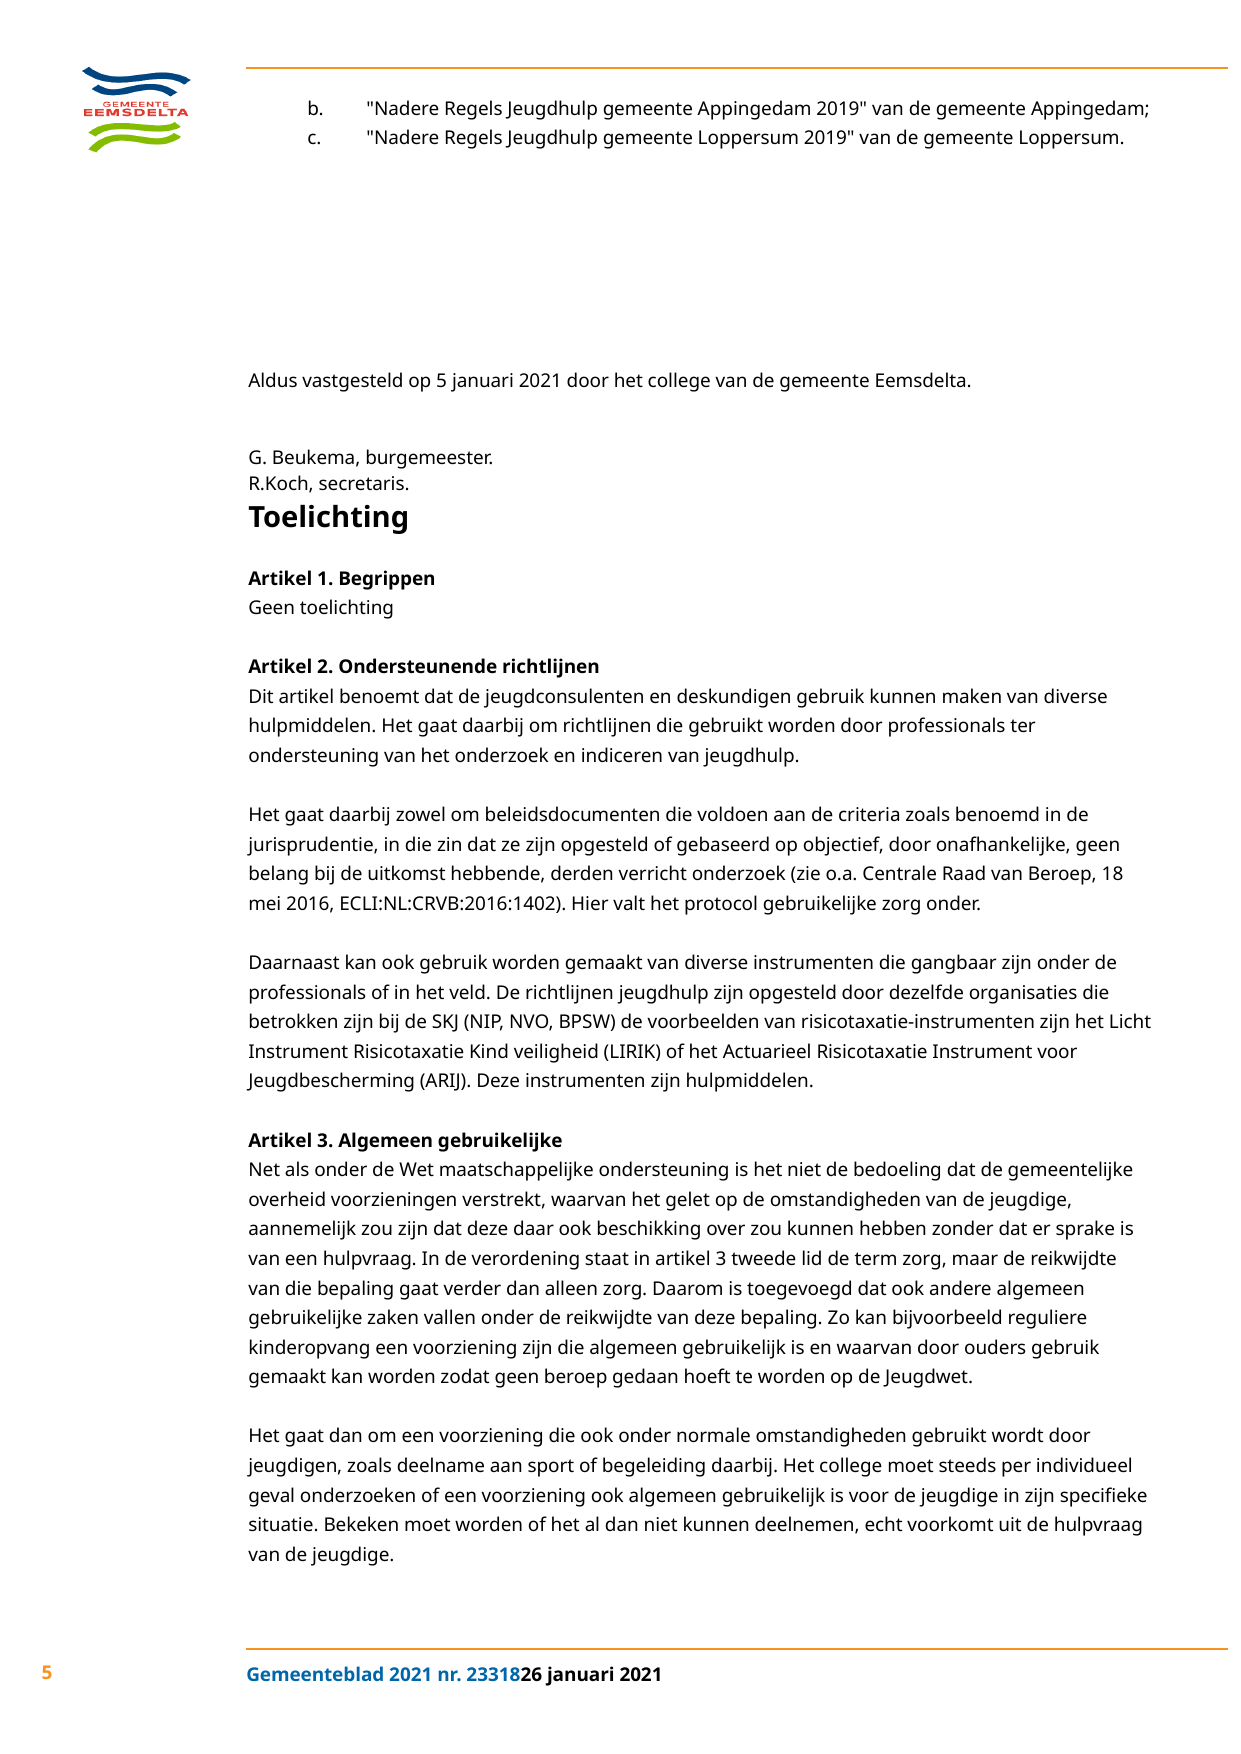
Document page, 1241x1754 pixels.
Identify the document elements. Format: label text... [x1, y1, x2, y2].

text Dit artikel benoemt dat de jeugdconsulenten en deskundigen gebruik kunnen maken van diverse hulpmiddelen. Het gaat daarbij om richtlijnen die gebruikt worden door professionals ter ondersteuning van het onderzoek en indiceren van jeugdhulp. [248, 683, 1152, 768]
text Aldus vastgesteld op 5 januari 2021 door het college van de gemeente Eemsdelta. [248, 367, 1152, 393]
picture [41, 47, 231, 172]
list "Nadere Regels Jeugdhulp gemeente Loppersum 2019" van de gemeente Loppersum. [307, 124, 1152, 150]
text Artikel 3. Algemeen gebruikelijke [248, 1127, 1152, 1152]
list "Nadere Regels Jeugdhulp gemeente Appingedam 2019" van de gemeente Appingedam; [307, 95, 1152, 121]
text R.Koch, secretaris. [248, 470, 1152, 496]
text Net als onder de Wet maatschappelijke ondersteuning is het niet de bedoeling dat de gemeentelijke overheid voorzieningen verstrekt, waarvan het gelet op de omstandigheden van de jeugdige, aannemelijk zou zijn dat deze daar ook beschikking over zou kunnen hebben zonder dat er sprake is van een hulpvraag. In de verordening staat in artikel 3 tweede lid de term zorg, maar de reikwijdte van die bepaling gaat verder dan alleen zorg. Daarom is toegevoegd dat ook andere algemeen gebruikelijke zaken vallen onder de reikwijdte van deze bepaling. Zo kan bijvoorbeeld reguliere kinderopvang een voorziening zijn die algemeen gebruikelijk is en waarvan door ouders gebruik gemaakt kan worden zodat geen beroep gedaan hoeft te worden op de Jeugdwet. [248, 1156, 1152, 1389]
text Artikel 2. Ondersteunende richtlijnen [248, 653, 1152, 679]
text Toelichting [248, 496, 1152, 536]
text Daarnaast kan ook gebruik worden gemaakt van diverse instrumenten die gangbaar zijn onder de professionals of in het veld. De richtlijnen jeugdhulp zijn opgesteld door dezelfde organisaties die betrokken zijn bij de SKJ (NIP, NVO, BPSW) de voorbeelden van risicotaxatie-instrumenten zijn het Licht Instrument Risicotaxatie Kind veiligheid (LIRIK) of het Actuarieel Risicotaxatie Instrument voor Jeugdbescherming (ARIJ). Deze instrumenten zijn hulpmiddelen. [248, 949, 1152, 1093]
text G. Beukema, burgemeester. [248, 444, 1152, 470]
text Artikel 1. Begrippen [248, 565, 1152, 590]
text Het gaat dan om een voorziening die ook onder normale omstandigheden gebruikt wordt door jeugdigen, zoals deelname aan sport of begeleiding daarbij. Het college moet steeds per individueel geval onderzoeken of een voorziening ook algemeen gebruikelijk is voor de jeugdige in zijn specifieke situatie. Bekeken moet worden of het al dan niet kunnen deelnemen, echt voorkomt uit de hulpvraag van de jeugdige. [248, 1423, 1152, 1567]
text Geen toelichting [248, 594, 1152, 620]
text Het gaat daarbij zowel om beleidsdocumenten die voldoen aan de criteria zoals benoemd in de jurisprudentie, in die zin dat ze zijn opgesteld of gebaseerd op objectief, door onafhankelijke, geen belang bij de uitkomst hebbende, derden verricht onderzoek (zie o.a. Centrale Raad van Beroep, 18 mei 2016, ECLI:NL:CRVB:2016:1402). Hier valt het protocol gebruikelijke zorg onder. [248, 801, 1152, 916]
